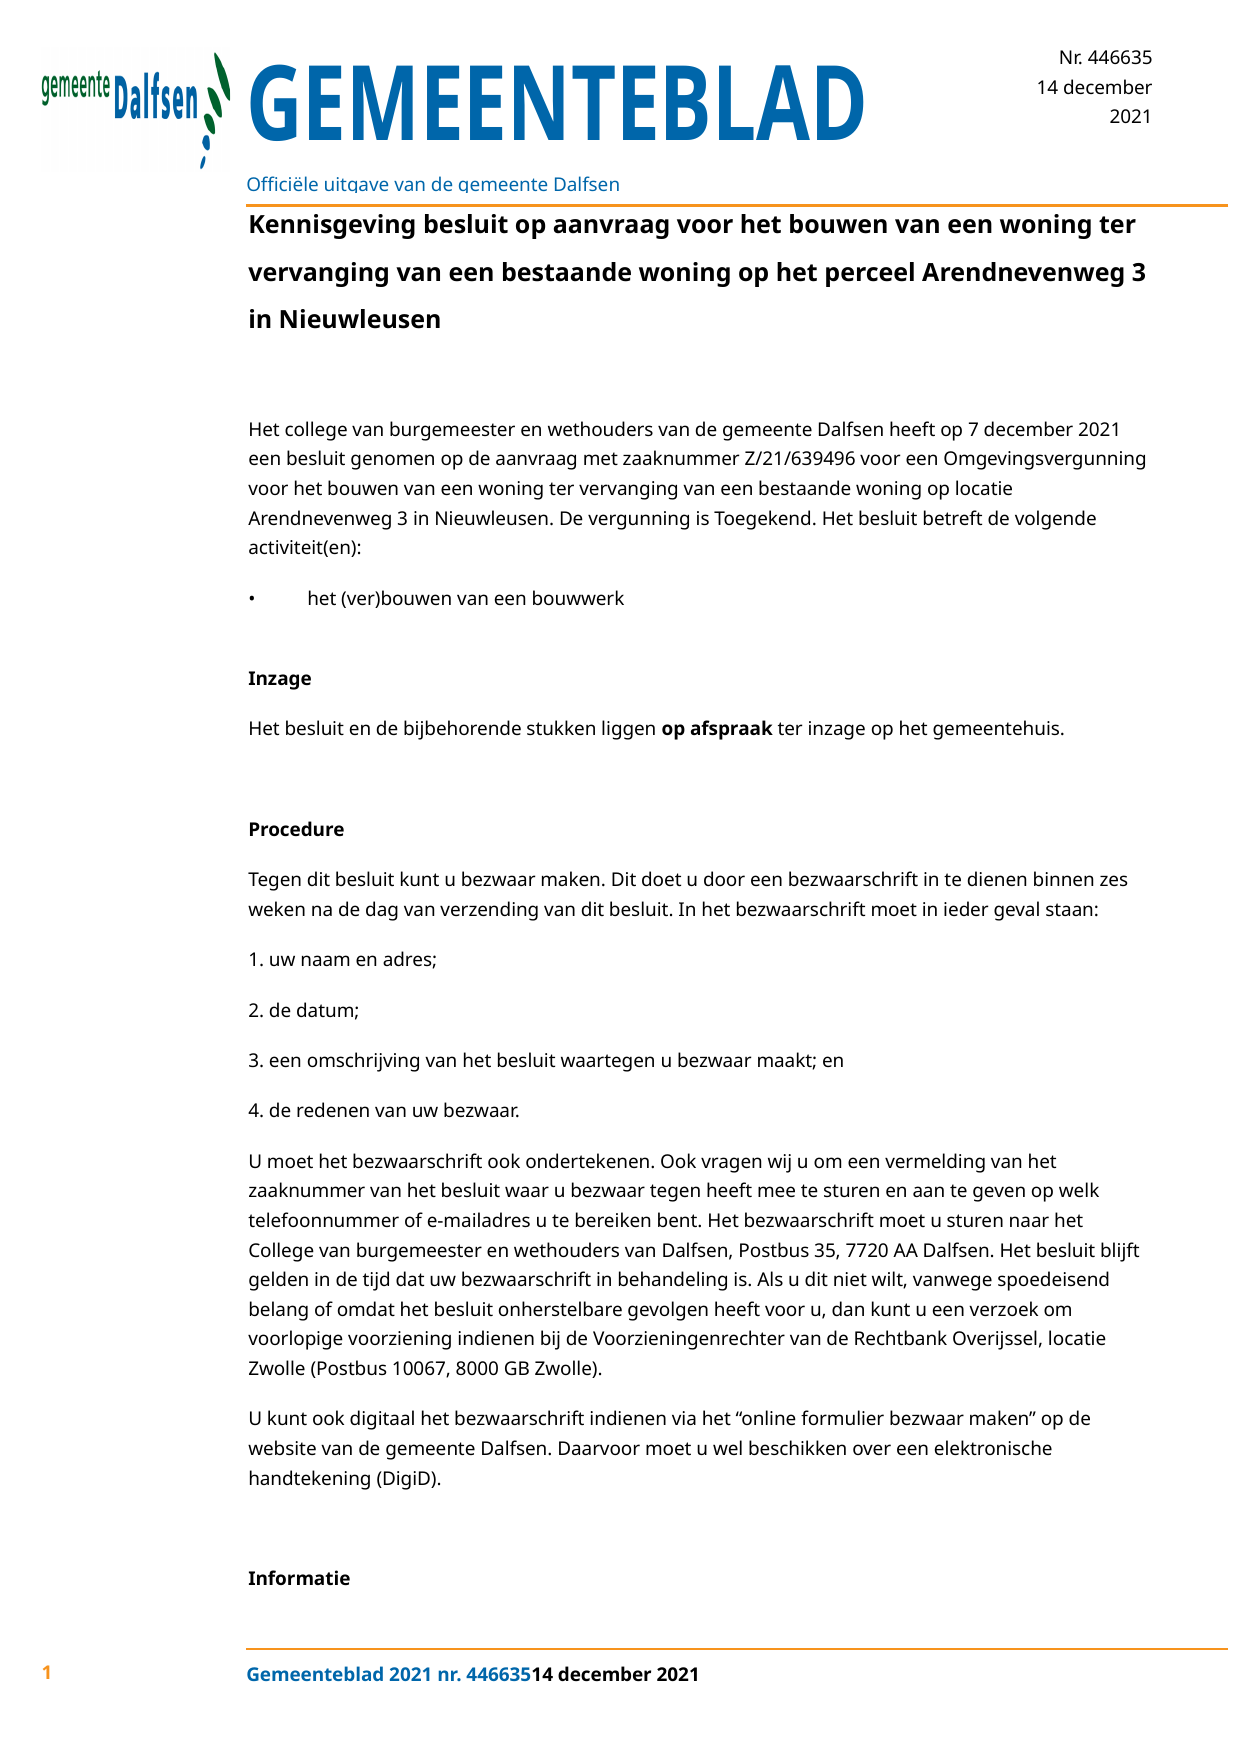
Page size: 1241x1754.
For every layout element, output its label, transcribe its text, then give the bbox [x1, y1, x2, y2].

text Het besluit en de bijbehorende stukken liggen op afspraak ter inzage op het gemeentehuis. [248, 715, 1152, 741]
text Informatie [248, 1566, 1152, 1591]
list het (ver)bouwen van een bouwwerk [248, 585, 1152, 610]
text Tegen dit besluit kunt u bezwaar maken. Dit doet u door een bezwaarschrift in te dienen binnen zes weken na de dag van verzending van dit besluit. In het bezwaarschrift moet in ieder geval staan: [248, 866, 1152, 922]
picture [41, 47, 231, 172]
text U moet het bezwaarschrift ook ondertekenen. Ook vragen wij u om een vermelding van het zaaknummer van het besluit waar u bezwaar tegen heeft mee te sturen en aan te geven op welk telefoonnummer of e-mailadres u te bereiken bent. Het bezwaarschrift moet u sturen naar het College van burgemeester en wethouders van Dalfsen, Postbus 35, 7720 AA Dalfsen. Het besluit blijft gelden in de tijd dat uw bezwaarschrift in behandeling is. Als u dit niet wilt, vanwege spoedeisend belang of omdat het besluit onherstelbare gevolgen heeft voor u, dan kunt u een verzoek om voorlopige voorziening indienen bij de Voorzieningenrechter van de Rechtbank Overijssel, locatie Zwolle (Postbus 10067, 8000 GB Zwolle). [248, 1148, 1152, 1381]
text 1. uw naam en adres; [248, 946, 1152, 972]
text Procedure [248, 816, 1152, 842]
text Inzage [248, 665, 1152, 690]
text 4. de redenen van uw bezwaar. [248, 1098, 1152, 1123]
text Het college van burgemeester en wethouders van de gemeente Dalfsen heeft op 7 december 2021 een besluit genomen op de aanvraag met zaaknummer Z/21/639496 voor een Omgevingsvergunning voor het bouwen van een woning ter vervanging van een bestaande woning op locatie Arendnevenweg 3 in Nieuwleusen. De vergunning is Toegekend. Het besluit betreft de volgende activiteit(en): [248, 416, 1152, 560]
text 3. een omschrijving van het besluit waartegen u bezwaar maakt; en [248, 1047, 1152, 1073]
text U kunt ook digitaal het bezwaarschrift indienen via het “online formulier bezwaar maken” op de website van de gemeente Dalfsen. Daarvoor moet u wel beschikken over een elektronische handtekening (DigiD). [248, 1406, 1152, 1490]
text Kennisgeving besluit op aanvraag voor het bouwen van een woning ter vervanging van een bestaande woning op het perceel Arendnevenweg 3 in Nieuwleusen [248, 207, 1152, 336]
text 2. de datum; [248, 997, 1152, 1022]
